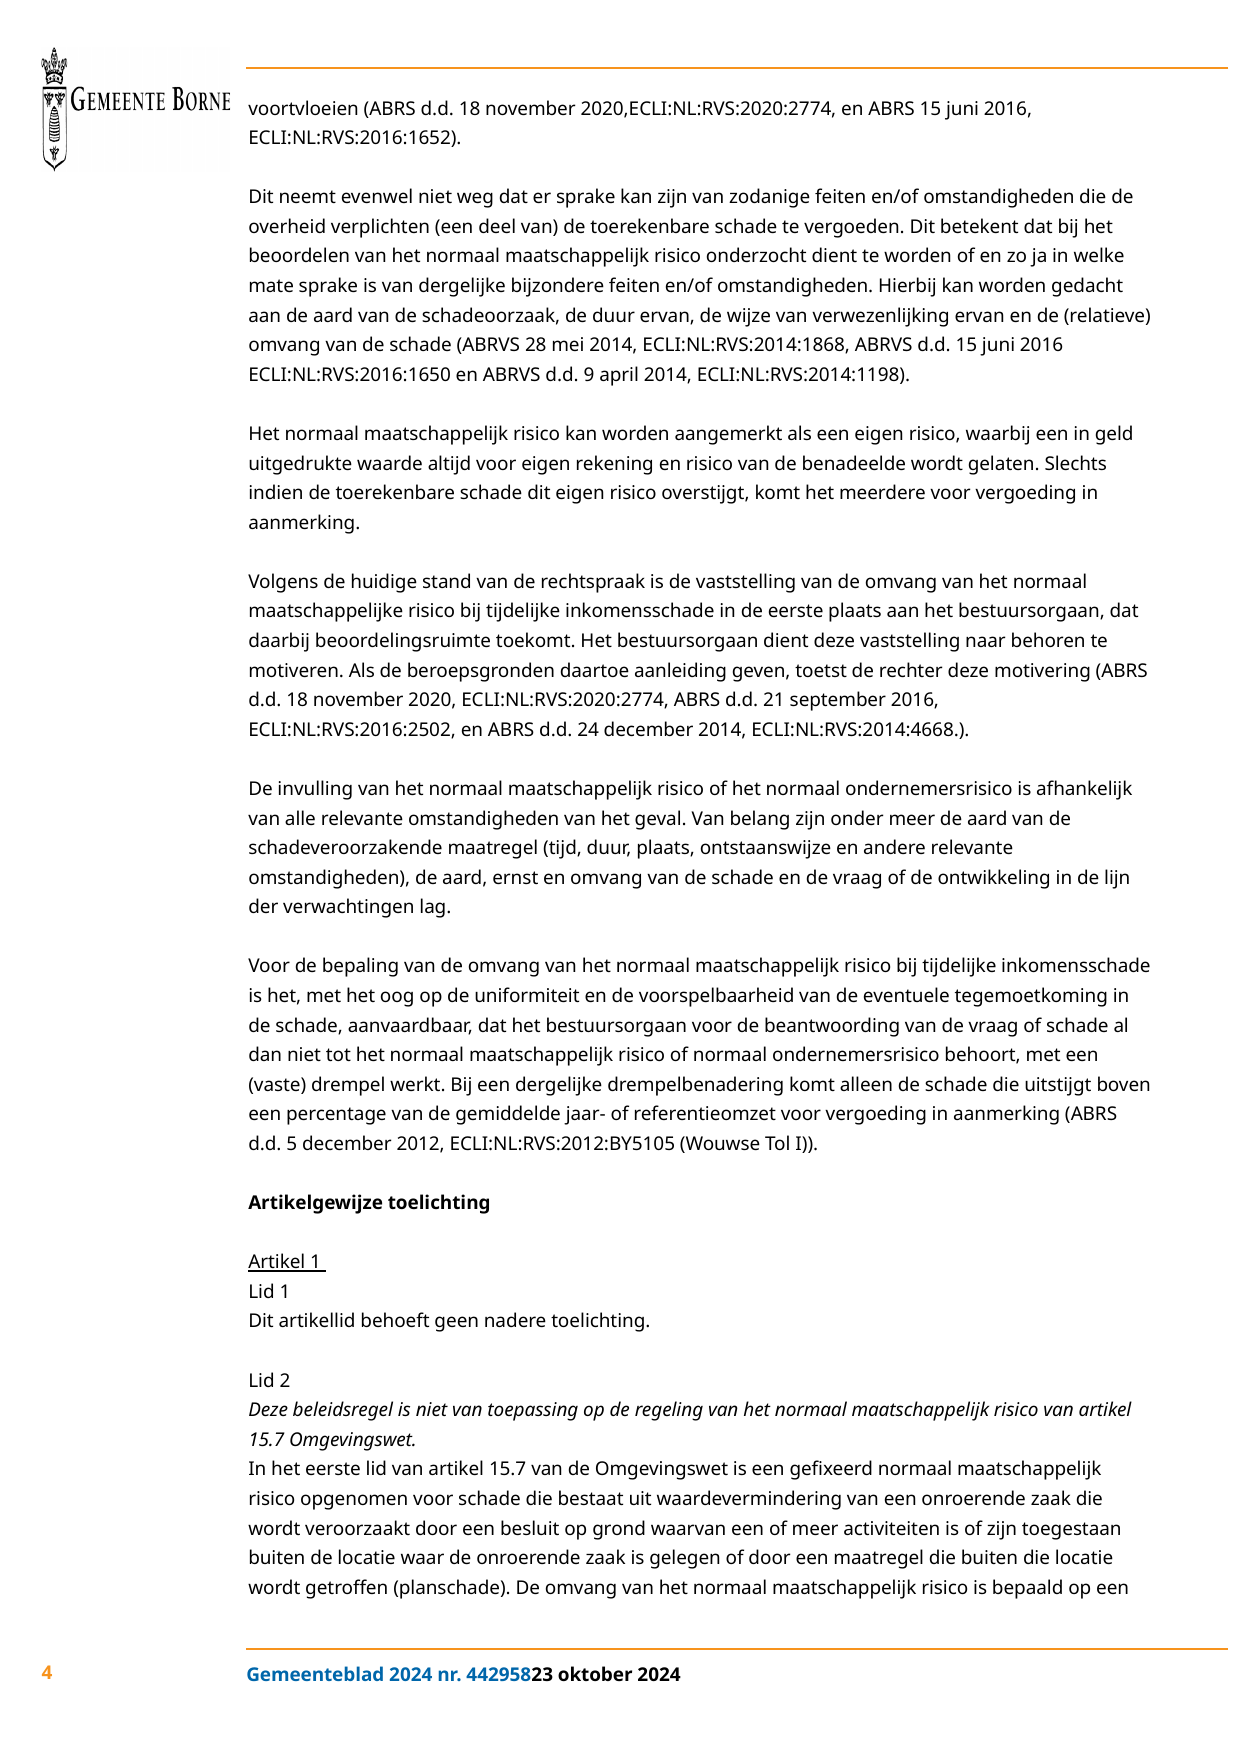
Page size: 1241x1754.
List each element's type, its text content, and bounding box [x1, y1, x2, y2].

text Het normaal maatschappelijk risico kan worden aangemerkt als een eigen risico, waarbij een in geld uitgedrukte waarde altijd voor eigen rekening en risico van de benadeelde wordt gelaten. Slechts indien de toerekenbare schade dit eigen risico overstijgt, komt het meerdere voor vergoeding in aanmerking. [248, 420, 1152, 535]
text In het eerste lid van artikel 15.7 van de Omgevingswet is een gefixeerd normaal maatschappelijk risico opgenomen voor schade die bestaat uit waardevermindering van een onroerende zaak die wordt veroorzaakt door een besluit op grond waarvan een of meer activiteiten is of zijn toegestaan buiten de locatie waar de onroerende zaak is gelegen of door een maatregel die buiten die locatie wordt getroffen (planschade). De omvang van het normaal maatschappelijk risico is bepaald op een [248, 1456, 1152, 1600]
text Deze beleidsregel is niet van toepassing op de regeling van het normaal maatschappelijk risico van artikel 15.7 Omgevingswet. [248, 1396, 1152, 1452]
text Artikelgewijze toelichting [248, 1189, 1152, 1215]
text voortvloeien (ABRS d.d. 18 november 2020,ECLI:NL:RVS:2020:2774, en ABRS 15 juni 2016, ECLI:NL:RVS:2016:1652). [248, 95, 1152, 150]
text Dit neemt evenwel niet weg dat er sprake kan zijn van zodanige feiten en/of omstandigheden die de overheid verplichten (een deel van) de toerekenbare schade te vergoeden. Dit betekent dat bij het beoordelen van het normaal maatschappelijk risico onderzocht dient te worden of en zo ja in welke mate sprake is van dergelijke bijzondere feiten en/of omstandigheden. Hierbij kan worden gedacht aan de aard van de schadeoorzaak, de duur ervan, de wijze van verwezenlijking ervan en de (relatieve) omvang van de schade (ABRVS 28 mei 2014, ECLI:NL:RVS:2014:1868, ABRVS d.d. 15 juni 2016 ECLI:NL:RVS:2016:1650 en ABRVS d.d. 9 april 2014, ECLI:NL:RVS:2014:1198). [248, 183, 1152, 387]
text Volgens de huidige stand van de rechtspraak is de vaststelling van de omvang van het normaal maatschappelijke risico bij tijdelijke inkomensschade in de eerste plaats aan het bestuursorgaan, dat daarbij beoordelingsruimte toekomt. Het bestuursorgaan dient deze vaststelling naar behoren te motiveren. Als de beroepsgronden daartoe aanleiding geven, toetst de rechter deze motivering (ABRS d.d. 18 november 2020, ECLI:NL:RVS:2020:2774, ABRS d.d. 21 september 2016, ECLI:NL:RVS:2016:2502, en ABRS d.d. 24 december 2014, ECLI:NL:RVS:2014:4668.). [248, 568, 1152, 742]
picture [41, 47, 231, 172]
text Artikel 1 [248, 1248, 1152, 1274]
text Dit artikellid behoeft geen nadere toelichting. [248, 1308, 1152, 1333]
text Lid 2 [248, 1367, 1152, 1393]
text Lid 1 [248, 1278, 1152, 1304]
text Voor de bepaling van de omvang van het normaal maatschappelijk risico bij tijdelijke inkomensschade is het, met het oog op de uniformiteit en de voorspelbaarheid van de eventuele tegemoetkoming in de schade, aanvaardbaar, dat het bestuursorgaan voor de beantwoording van de vraag of schade al dan niet tot het normaal maatschappelijk risico of normaal ondernemersrisico behoort, met een (vaste) drempel werkt. Bij een dergelijke drempelbenadering komt alleen de schade die uitstijgt boven een percentage van de gemiddelde jaar- of referentieomzet voor vergoeding in aanmerking (ABRS d.d. 5 december 2012, ECLI:NL:RVS:2012:BY5105 (Wouwse Tol I)). [248, 953, 1152, 1156]
text De invulling van het normaal maatschappelijk risico of het normaal ondernemersrisico is afhankelijk van alle relevante omstandigheden van het geval. Van belang zijn onder meer de aard van de schadeveroorzakende maatregel (tijd, duur, plaats, ontstaanswijze en andere relevante omstandigheden), de aard, ernst en omvang van de schade en de vraag of de ontwikkeling in de lijn der verwachtingen lag. [248, 775, 1152, 919]
